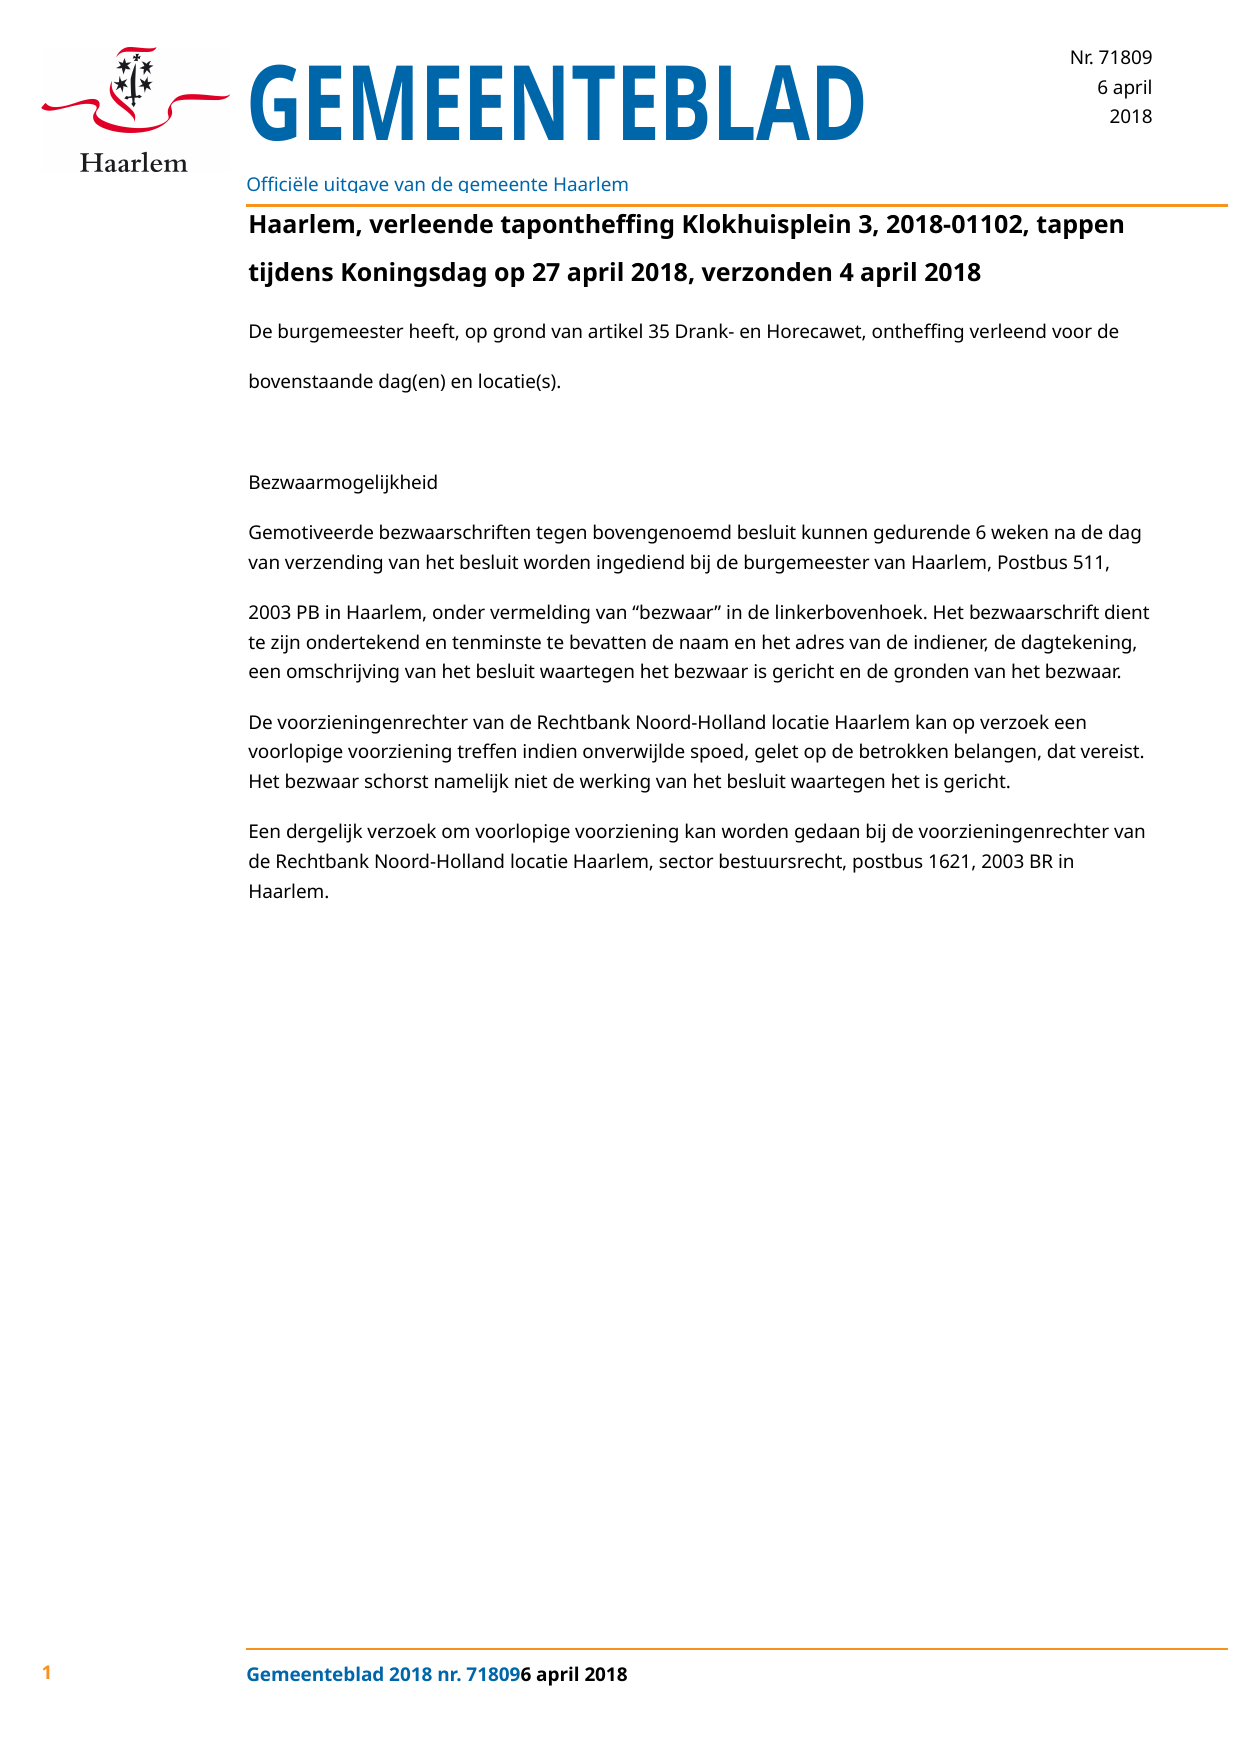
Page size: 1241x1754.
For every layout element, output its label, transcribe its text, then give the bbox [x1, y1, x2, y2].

text Haarlem, verleende tapontheffing Klokhuisplein 3, 2018-01102, tappen tijdens Koningsdag op 27 april 2018, verzonden 4 april 2018 [248, 207, 1152, 288]
picture [41, 47, 231, 172]
text Gemotiveerde bezwaarschriften tegen bovengenoemd besluit kunnen gedurende 6 weken na de dag van verzending van het besluit worden ingediend bij de burgemeester van Haarlem, Postbus 511, [248, 519, 1152, 575]
text De burgemeester heeft, op grond van artikel 35 Drank- en Horecawet, ontheffing verleend voor de [248, 318, 1152, 344]
text 2003 PB in Haarlem, onder vermelding van “bezwaar” in de linkerbovenhoek. Het bezwaarschrift dient te zijn ondertekend en tenminste te bevatten de naam en het adres van de indiener, de dagtekening, een omschrijving van het besluit waartegen het bezwaar is gericht en de gronden van het bezwaar. [248, 599, 1152, 684]
text Bezwaarmogelijkheid [248, 469, 1152, 495]
text bovenstaande dag(en) en locatie(s). [248, 368, 1152, 394]
text Een dergelijk verzoek om voorlopige voorziening kan worden gedaan bij de voorzieningenrechter van de Rechtbank Noord-Holland locatie Haarlem, sector bestuursrecht, postbus 1621, 2003 BR in Haarlem. [248, 819, 1152, 904]
text De voorzieningenrechter van de Rechtbank Noord-Holland locatie Haarlem kan op verzoek een voorlopige voorziening treffen indien onverwijlde spoed, gelet op de betrokken belangen, dat vereist. Het bezwaar schorst namelijk niet de werking van het besluit waartegen het is gericht. [248, 709, 1152, 794]
